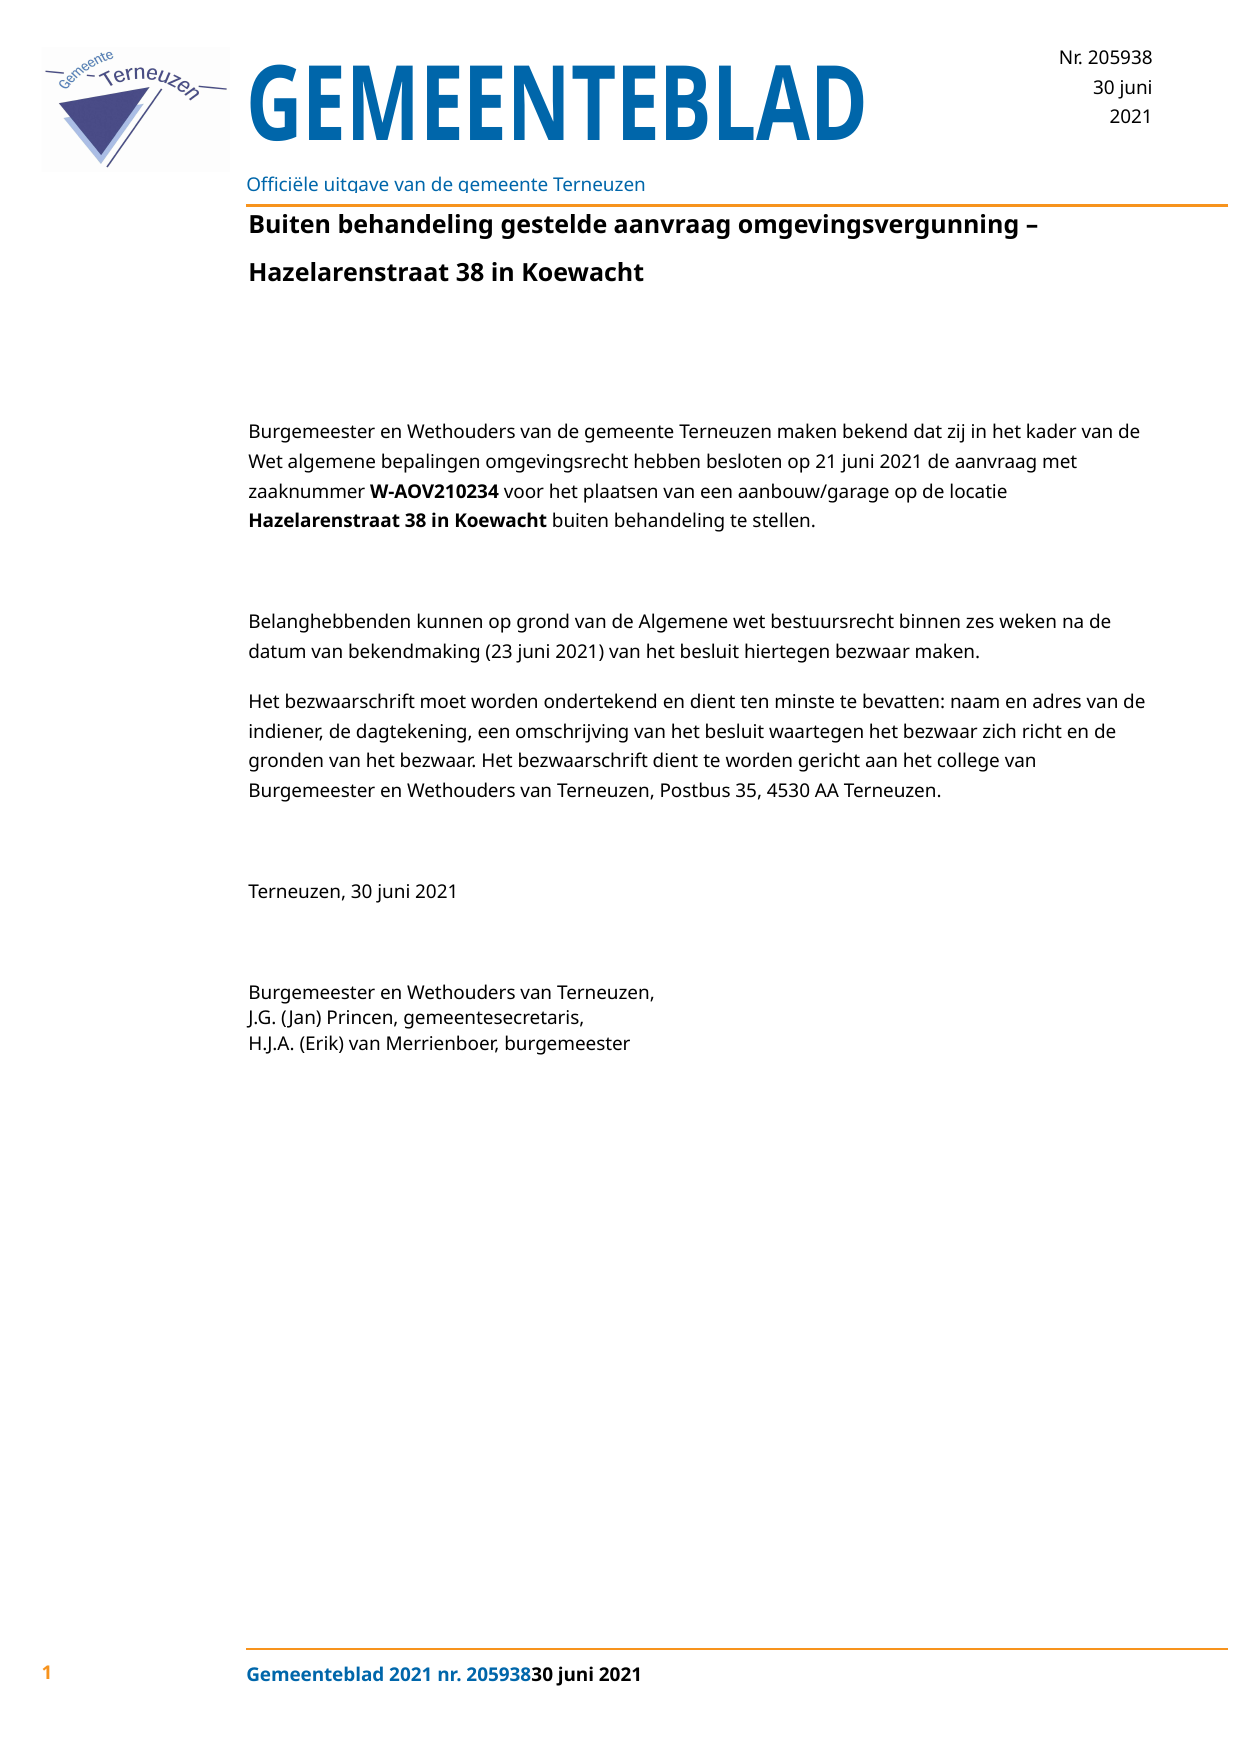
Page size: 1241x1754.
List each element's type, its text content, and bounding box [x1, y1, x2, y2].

text Terneuzen, 30 juni 2021 [248, 878, 1152, 904]
text Belanghebbenden kunnen op grond van de Algemene wet bestuursrecht binnen zes weken na de datum van bekendmaking (23 juni 2021) van het besluit hiertegen bezwaar maken. [248, 608, 1152, 664]
table_cell [837, 1005, 1152, 1030]
text Burgemeester en Wethouders van de gemeente Terneuzen maken bekend dat zij in het kader van de Wet algemene bepalingen omgevingsrecht hebben besloten op 21 juni 2021 de aanvraag met zaaknummer W-AOV210234 voor het plaatsen van een aanbouw/garage op de locatie Hazelarenstraat 38 in Koewacht buiten behandeling te stellen. [248, 419, 1152, 533]
text Buiten behandeling gestelde aanvraag omgevingsvergunning – Hazelarenstraat 38 in Koewacht [248, 207, 1152, 288]
picture [41, 47, 231, 172]
text Het bezwaarschrift moet worden ondertekend en dient ten minste te bevatten: naam en adres van de indiener, de dagtekening, een omschrijving van het besluit waartegen het bezwaar zich richt en de gronden van het bezwaar. Het bezwaarschrift dient te worden gericht aan het college van Burgemeester en Wethouders van Terneuzen, Postbus 35, 4530 AA Terneuzen. [248, 688, 1152, 803]
table_cell J.G. (Jan) Princen, gemeentesecretaris, [248, 1005, 837, 1030]
table_cell H.J.A. (Erik) van Merrienboer, burgemeester [248, 1030, 1152, 1056]
table_header Burgemeester en Wethouders van Terneuzen, [248, 979, 1152, 1004]
